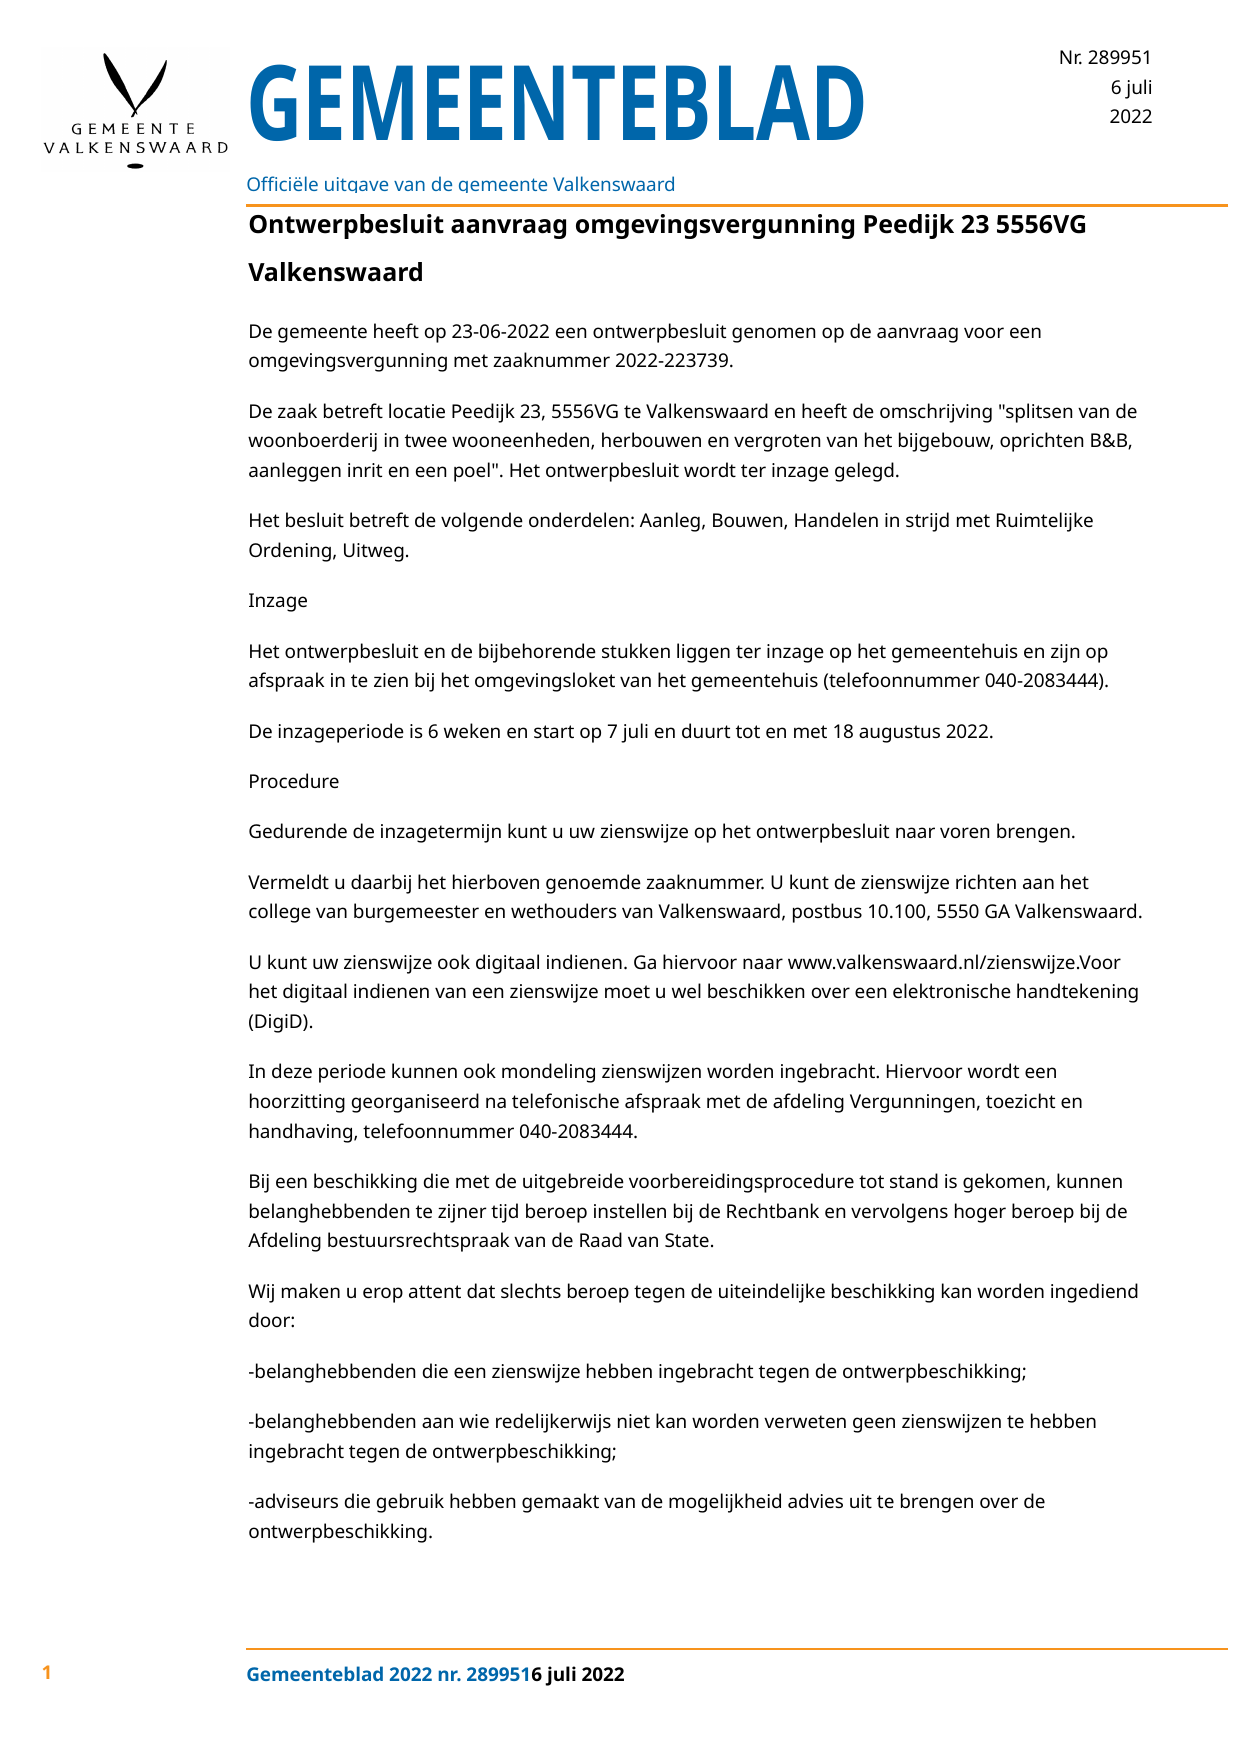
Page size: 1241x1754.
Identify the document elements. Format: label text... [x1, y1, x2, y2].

text De inzageperiode is 6 weken en start op 7 juli en duurt tot en met 18 augustus 2022. [248, 718, 1152, 744]
text -belanghebbenden aan wie redelijkerwijs niet kan worden verweten geen zienswijzen te hebben ingebracht tegen de ontwerpbeschikking; [248, 1408, 1152, 1464]
text Het ontwerpbesluit en de bijbehorende stukken liggen ter inzage op het gemeentehuis en zijn op afspraak in te zien bij het omgevingsloket van het gemeentehuis (telefoonnummer 040-2083444). [248, 638, 1152, 693]
text De gemeente heeft op 23-06-2022 een ontwerpbesluit genomen op de aanvraag voor een omgevingsvergunning met zaaknummer 2022-223739. [248, 318, 1152, 373]
text Bij een beschikking die met de uitgebreide voorbereidingsprocedure tot stand is gekomen, kunnen belanghebbenden te zijner tijd beroep instellen bij de Rechtbank en vervolgens hoger beroep bij de Afdeling bestuursrechtspraak van de Raad van State. [248, 1168, 1152, 1253]
text -adviseurs die gebruik hebben gemaakt van de mogelijkheid advies uit te brengen over de ontwerpbeschikking. [248, 1488, 1152, 1544]
text Vermeldt u daarbij het hierboven genoemde zaaknummer. U kunt de zienswijze richten aan het college van burgemeester en wethouders van Valkenswaard, postbus 10.100, 5550 GA Valkenswaard. [248, 869, 1152, 924]
text U kunt uw zienswijze ook digitaal indienen. Ga hiervoor naar www.valkenswaard.nl/zienswijze.Voor het digitaal indienen van een zienswijze moet u wel beschikken over een elektronische handtekening (DigiD). [248, 949, 1152, 1034]
text -belanghebbenden die een zienswijze hebben ingebracht tegen de ontwerpbeschikking; [248, 1358, 1152, 1384]
picture [41, 47, 231, 172]
text Ontwerpbesluit aanvraag omgevingsvergunning Peedijk 23 5556VG Valkenswaard [248, 207, 1152, 288]
text Het besluit betreft de volgende onderdelen: Aanleg, Bouwen, Handelen in strijd met Ruimtelijke Ordening, Uitweg. [248, 507, 1152, 563]
text De zaak betreft locatie Peedijk 23, 5556VG te Valkenswaard en heeft de omschrijving "splitsen van de woonboerderij in twee wooneenheden, herbouwen en vergroten van het bijgebouw, oprichten B&B, aanleggen inrit en een poel". Het ontwerpbesluit wordt ter inzage gelegd. [248, 398, 1152, 483]
text In deze periode kunnen ook mondeling zienswijzen worden ingebracht. Hiervoor wordt een hoorzitting georganiseerd na telefonische afspraak met de afdeling Vergunningen, toezicht en handhaving, telefoonnummer 040-2083444. [248, 1059, 1152, 1144]
text Wij maken u erop attent dat slechts beroep tegen de uiteindelijke beschikking kan worden ingediend door: [248, 1278, 1152, 1333]
text Inzage [248, 587, 1152, 613]
text Procedure [248, 768, 1152, 794]
text Gedurende de inzagetermijn kunt u uw zienswijze op het ontwerpbesluit naar voren brengen. [248, 819, 1152, 844]
